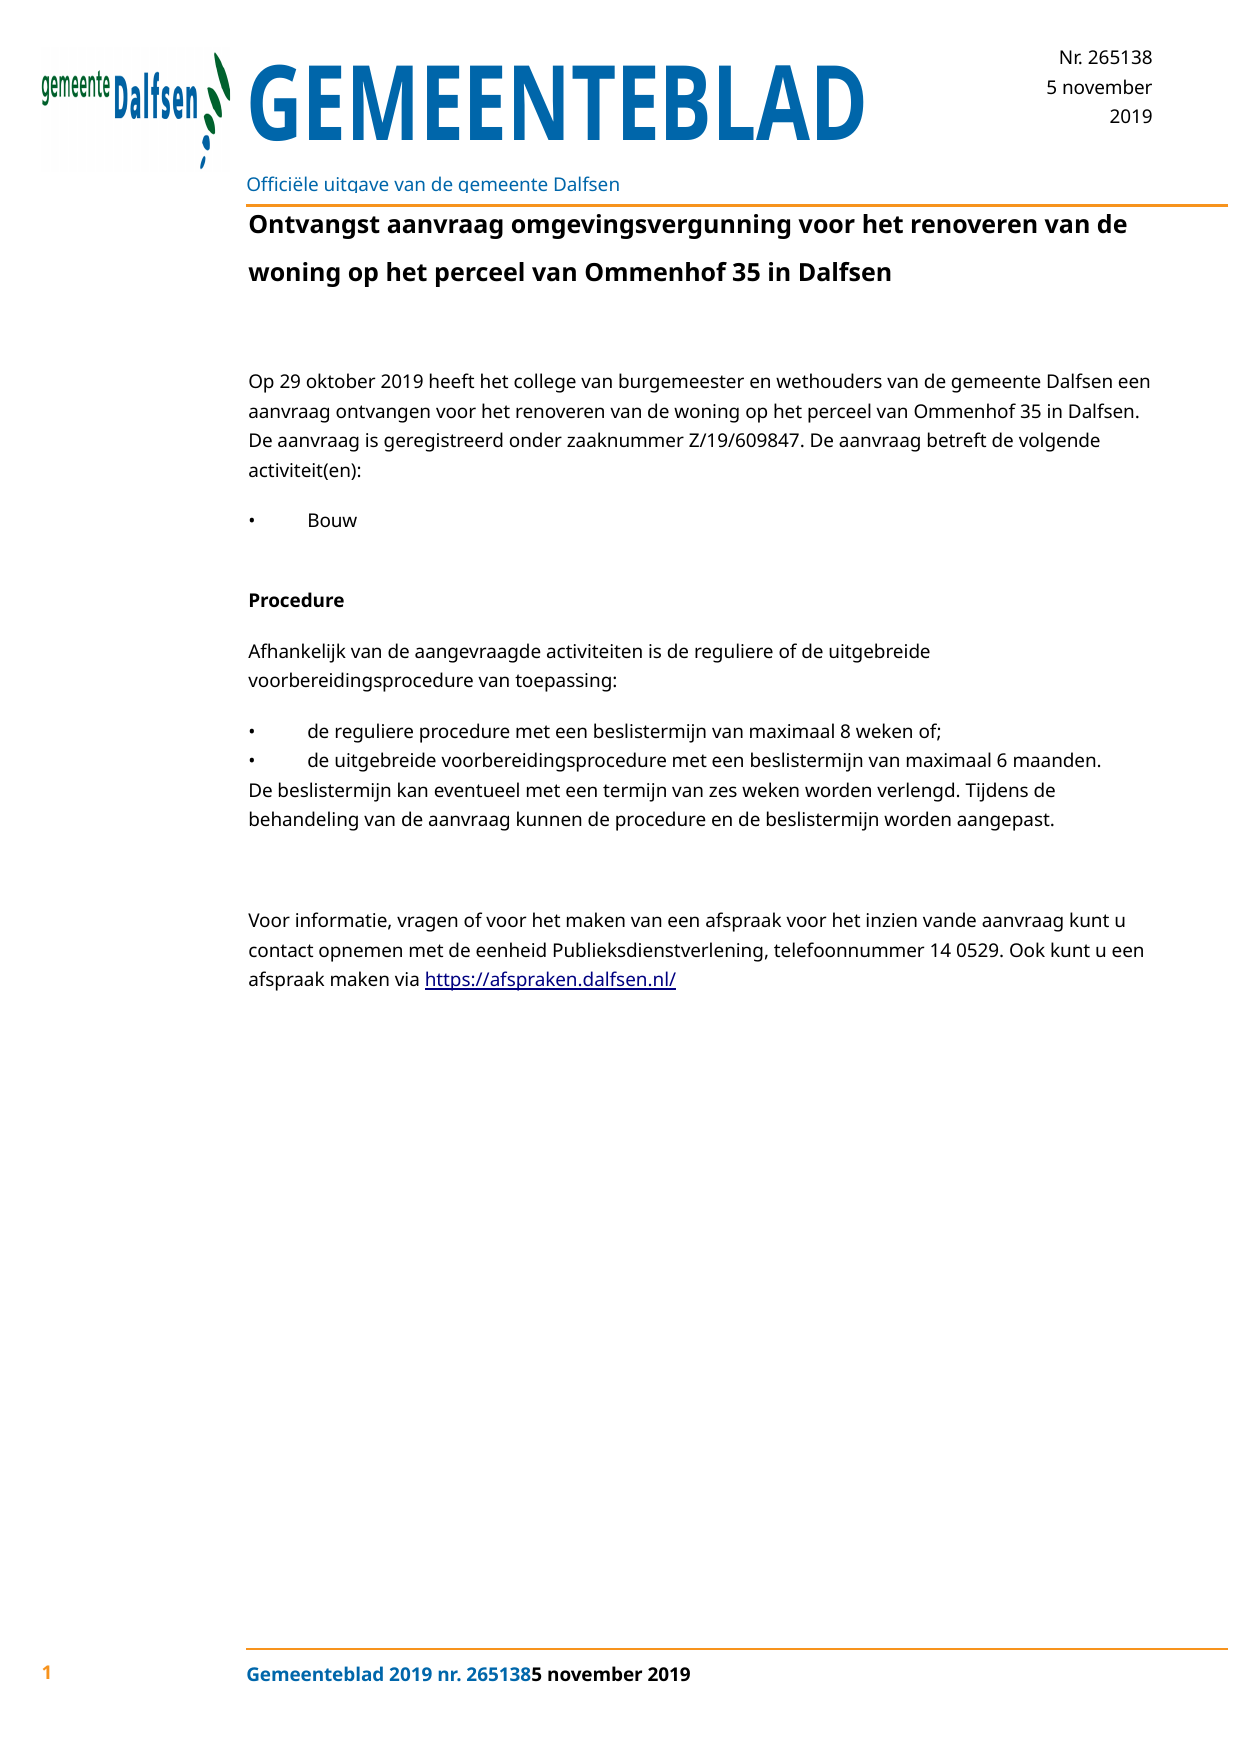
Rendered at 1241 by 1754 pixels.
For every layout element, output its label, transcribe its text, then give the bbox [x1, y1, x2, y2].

picture [41, 47, 231, 172]
list de uitgebreide voorbereidingsprocedure met een beslistermijn van maximaal 6 maanden. [248, 747, 1152, 773]
text Ontvangst aanvraag omgevingsvergunning voor het renoveren van de woning op het perceel van Ommenhof 35 in Dalfsen [248, 207, 1152, 288]
text Procedure [248, 587, 1152, 613]
text Afhankelijk van de aangevraagde activiteiten is de reguliere of de uitgebreide voorbereidingsprocedure van toepassing: [248, 638, 1152, 693]
text De beslistermijn kan eventueel met een termijn van zes weken worden verlengd. Tijdens de behandeling van de aanvraag kunnen de procedure en de beslistermijn worden aangepast. [248, 777, 1152, 832]
text Op 29 oktober 2019 heeft het college van burgemeester en wethouders van de gemeente Dalfsen een aanvraag ontvangen voor het renoveren van de woning op het perceel van Ommenhof 35 in Dalfsen. De aanvraag is geregistreerd onder zaaknummer Z/19/609847. De aanvraag betreft de volgende activiteit(en): [248, 368, 1152, 483]
list Bouw [248, 507, 1152, 533]
text Voor informatie, vragen of voor het maken van een afspraak voor het inzien vande aanvraag kunt u contact opnemen met de eenheid Publieksdienstverlening, telefoonnummer 14 0529. Ook kunt u een afspraak maken via https://afspraken.dalfsen.nl/ [248, 907, 1152, 992]
list de reguliere procedure met een beslistermijn van maximaal 8 weken of; [248, 718, 1152, 744]
